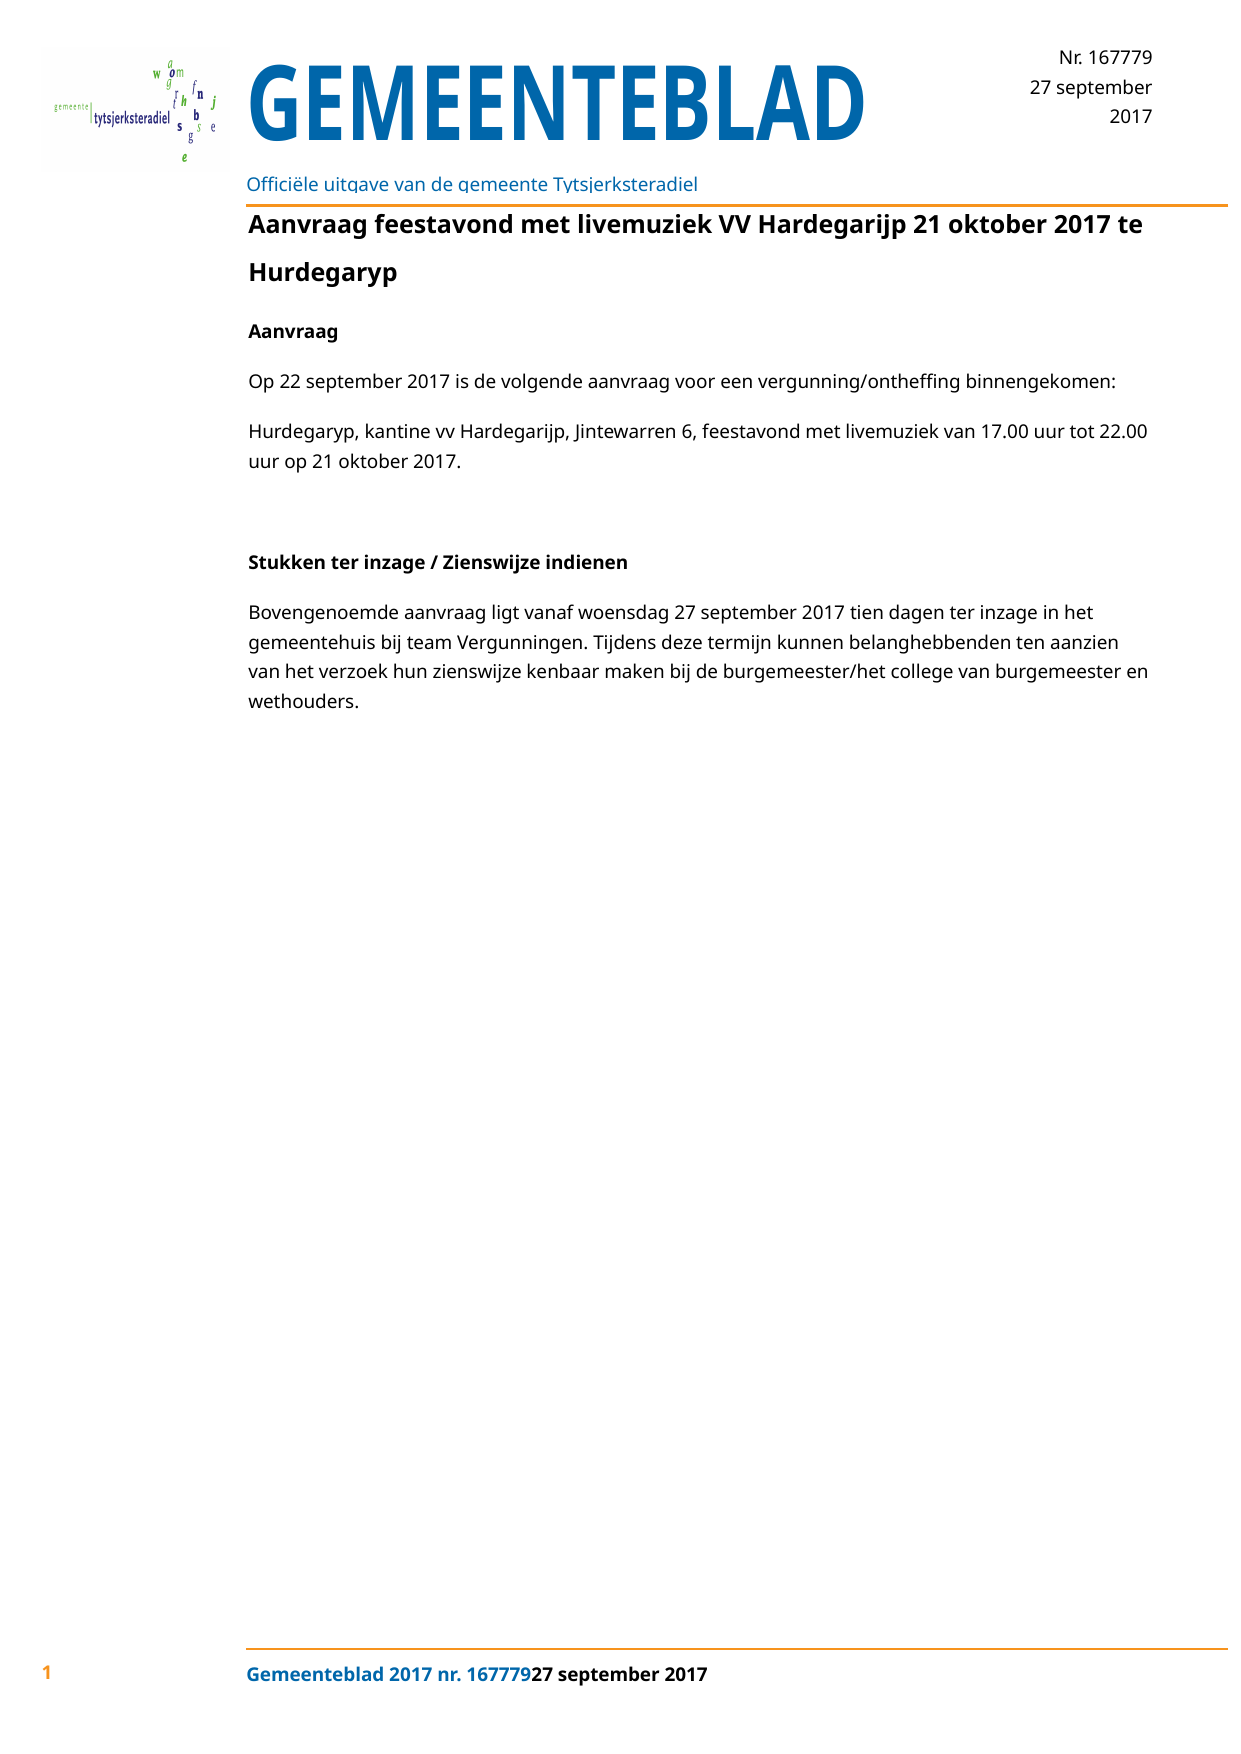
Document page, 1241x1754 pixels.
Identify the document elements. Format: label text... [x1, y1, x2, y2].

text Op 22 september 2017 is de volgende aanvraag voor een vergunning/ontheffing binnengekomen: [248, 368, 1152, 394]
text Stukken ter inzage / Zienswijze indienen [248, 549, 1152, 575]
text Hurdegaryp, kantine vv Hardegarijp, Jintewarren 6, feestavond met livemuziek van 17.00 uur tot 22.00 uur op 21 oktober 2017. [248, 419, 1152, 474]
text Aanvraag [248, 318, 1152, 344]
text Bovengenoemde aanvraag ligt vanaf woensdag 27 september 2017 tien dagen ter inzage in het gemeentehuis bij team Vergunningen. Tijdens deze termijn kunnen belanghebbenden ten aanzien van het verzoek hun zienswijze kenbaar maken bij de burge­meester/het college van burgemeester en wethouders. [248, 599, 1152, 714]
text Aanvraag feestavond met livemuziek VV Hardegarijp 21 oktober 2017 te Hurdegaryp [248, 207, 1152, 288]
picture [41, 47, 231, 172]
